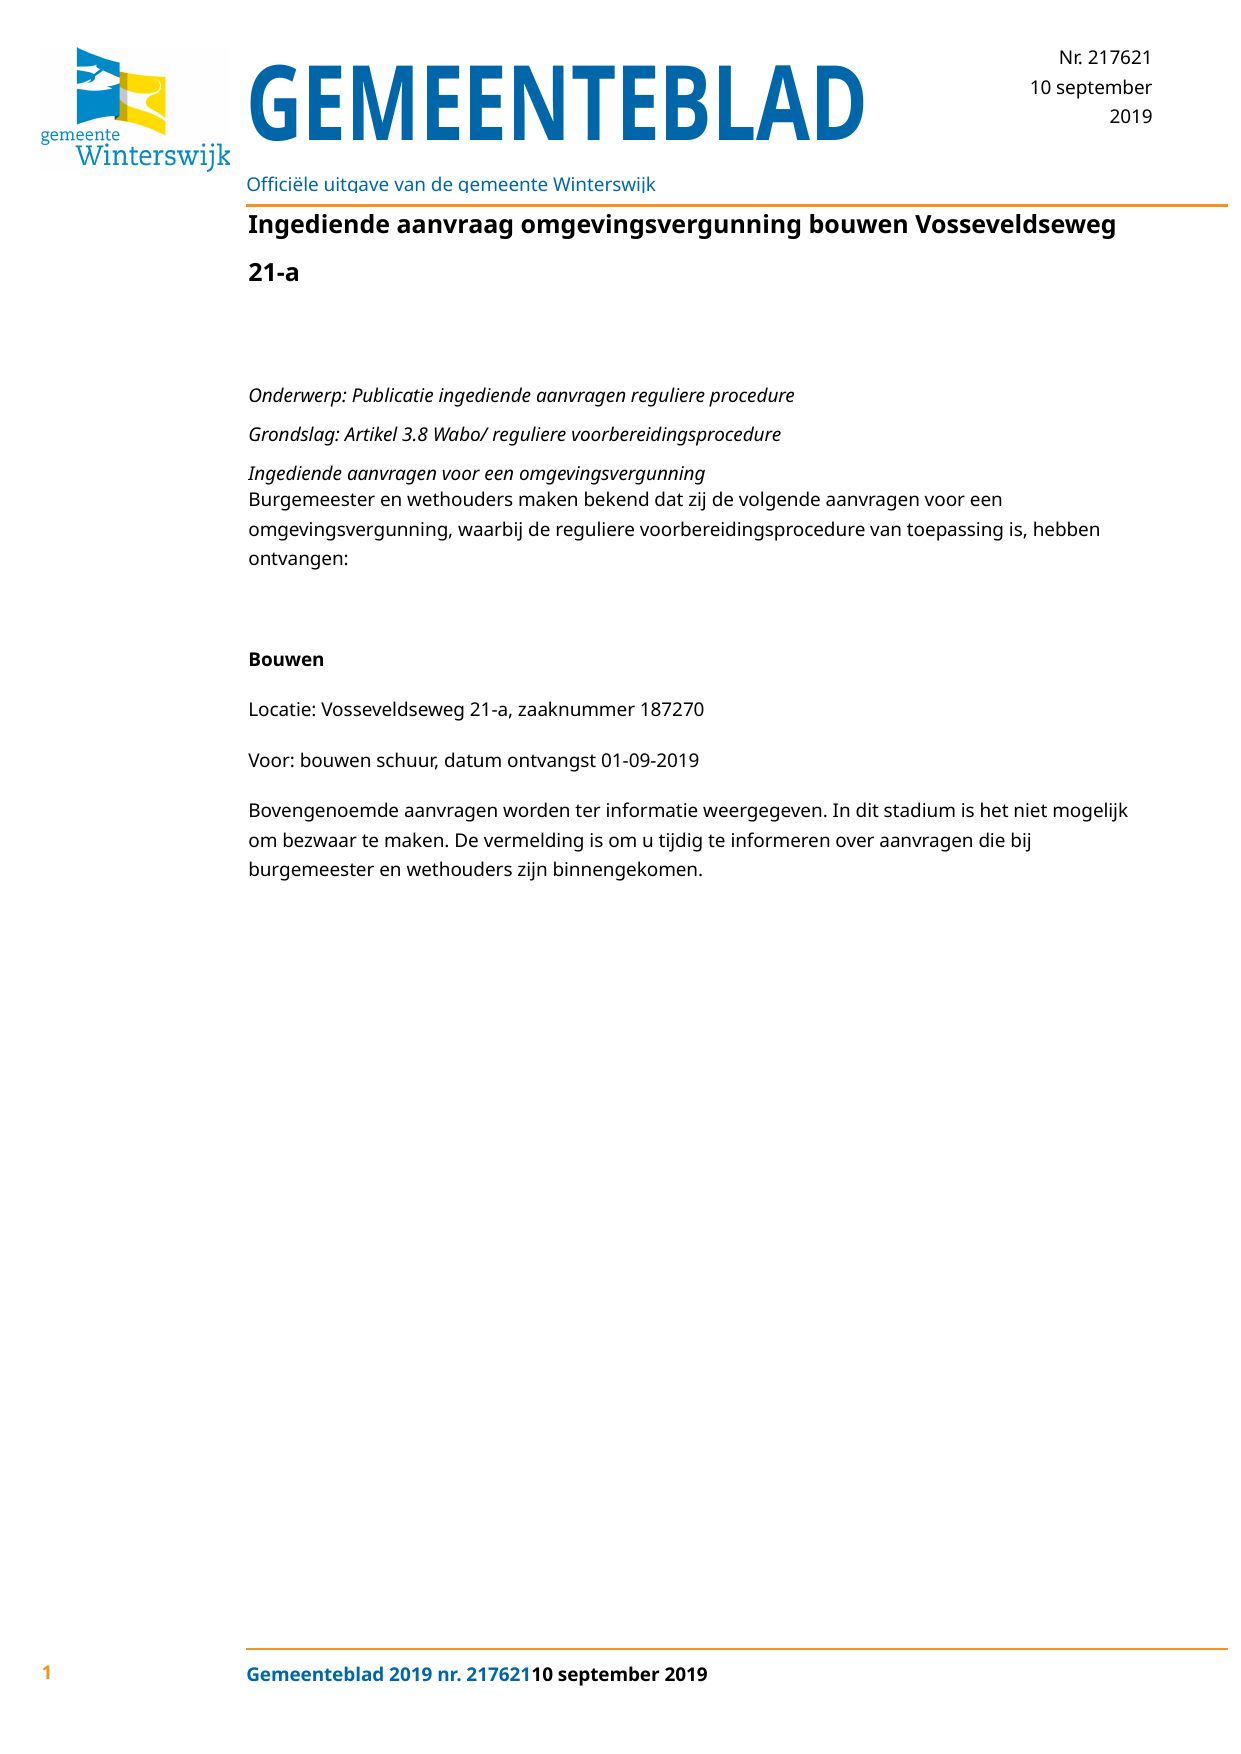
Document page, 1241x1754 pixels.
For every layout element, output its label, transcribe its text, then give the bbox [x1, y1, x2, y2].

picture [225, 153, 231, 162]
picture [41, 47, 231, 172]
text Voor: bouwen schuur, datum ontvangst 01-09-2019 [248, 747, 1152, 773]
text Grondslag: Artikel 3.8 Wabo/ reguliere voorbereidingsprocedure [248, 421, 1152, 447]
text Ingediende aanvraag omgevingsvergunning bouwen Vosseveldseweg 21-a [248, 207, 1152, 288]
text Bovengenoemde aanvragen worden ter informatie weergegeven. In dit stadium is het niet mogelijk om bezwaar te maken. De vermelding is om u tijdig te informeren over aanvragen die bij burgemeester en wethouders zijn binnengekomen. [248, 797, 1152, 882]
text Locatie: Vosseveldseweg 21-a, zaaknummer 187270 [248, 697, 1152, 722]
text Burgemeester en wethouders maken bekend dat zij de volgende aanvragen voor een omgevingsvergunning, waarbij de reguliere voorbereidingsprocedure van toepassing is, hebben ontvangen: [248, 486, 1152, 571]
text Ingediende aanvragen voor een omgevingsvergunning [248, 460, 1152, 486]
text Bouwen [248, 646, 1152, 672]
text Onderwerp: Publicatie ingediende aanvragen reguliere procedure [248, 382, 1152, 408]
